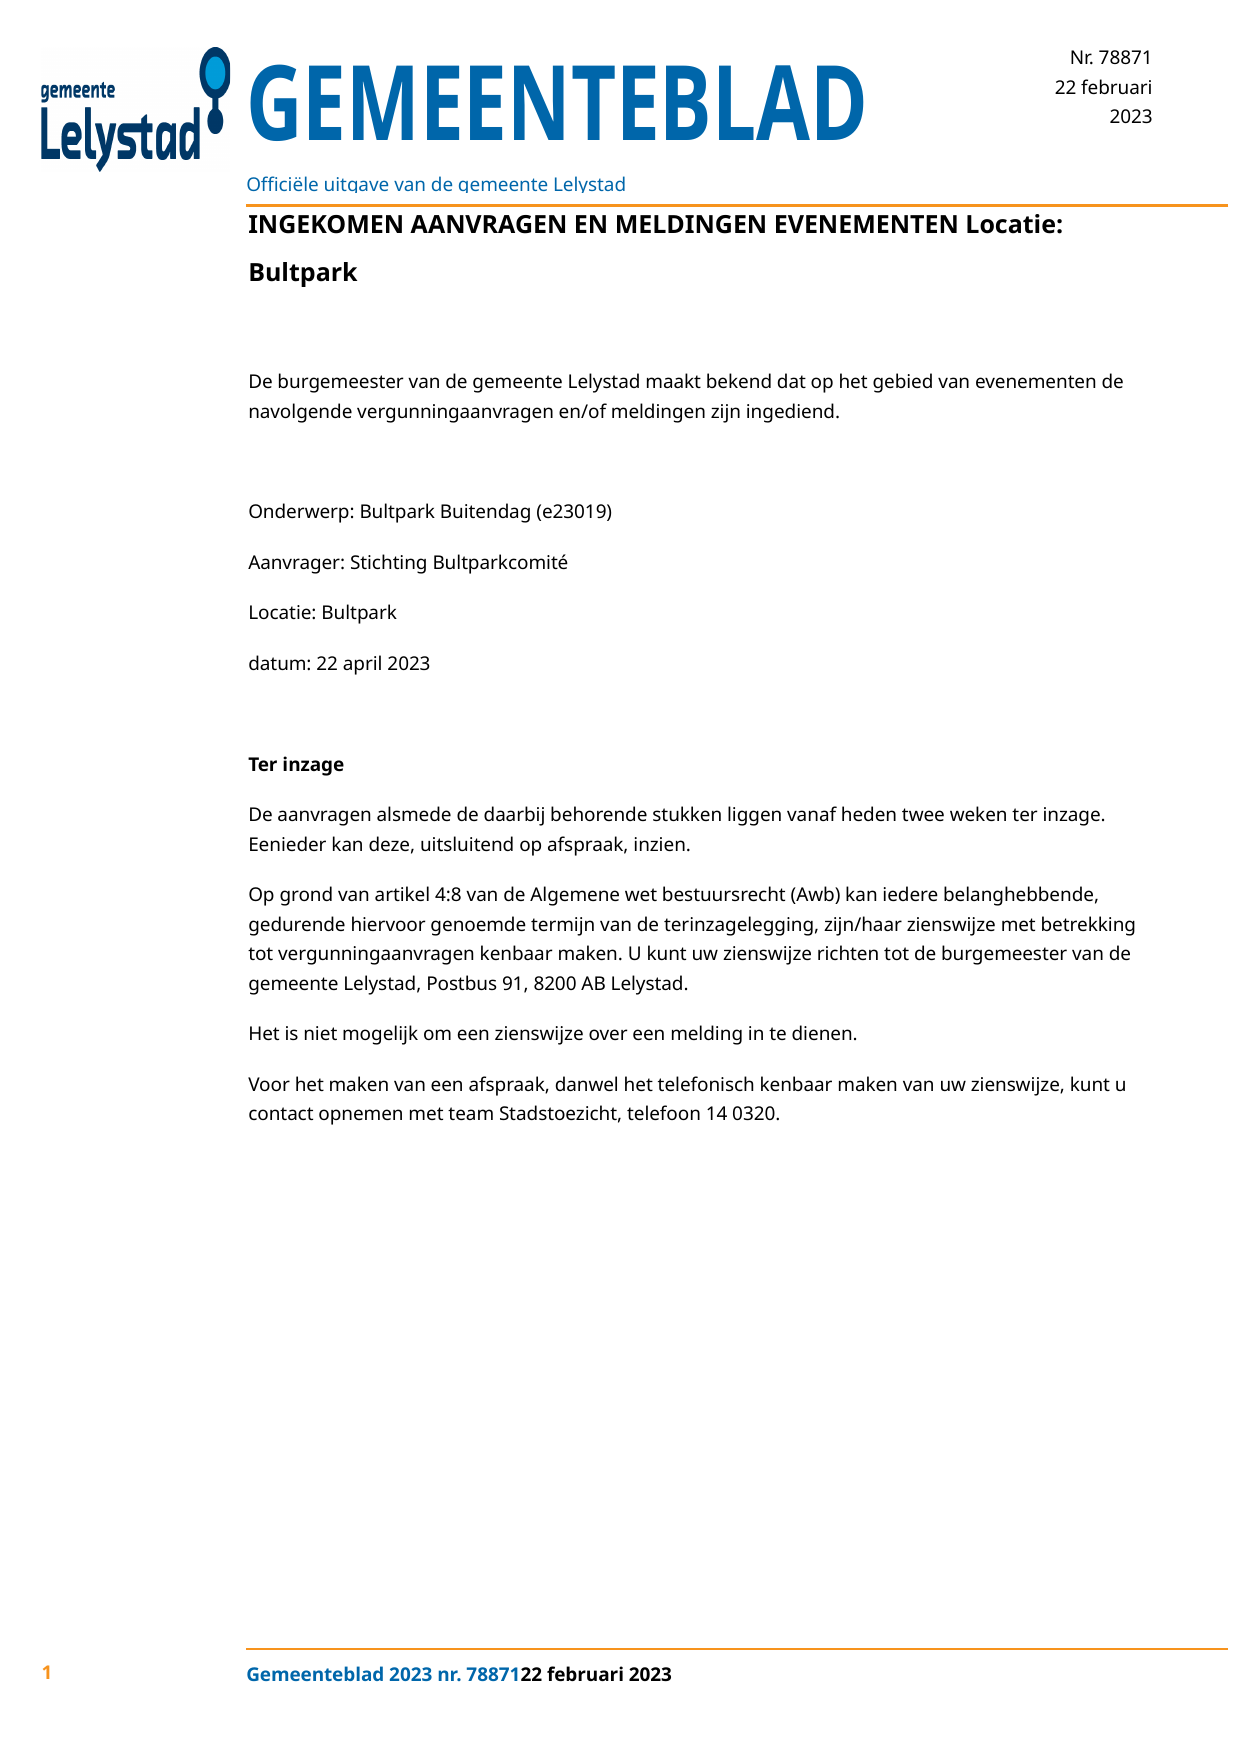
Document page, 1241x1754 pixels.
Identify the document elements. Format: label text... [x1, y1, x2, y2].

text Ter inzage [248, 751, 1152, 777]
text Voor het maken van een afspraak, danwel het telefonisch kenbaar maken van uw zienswijze, kunt u contact opnemen met team Stadstoezicht, telefoon 14 0320. [248, 1071, 1152, 1126]
text De burgemeester van de gemeente Lelystad maakt bekend dat op het gebied van evenementen de navolgende vergunningaanvragen en/of meldingen zijn ingediend. [248, 368, 1152, 424]
picture [41, 47, 231, 172]
text Onderwerp: Bultpark Buitendag (e23019) [248, 499, 1152, 524]
text datum: 22 april 2023 [248, 650, 1152, 676]
text Aanvrager: Stichting Bultparkcomité [248, 549, 1152, 575]
text De aanvragen alsmede de daarbij behorende stukken liggen vanaf heden twee weken ter inzage. Eenieder kan deze, uitsluitend op afspraak, inzien. [248, 801, 1152, 857]
text INGEKOMEN AANVRAGEN EN MELDINGEN EVENEMENTEN Locatie: Bultpark [248, 207, 1152, 288]
text Het is niet mogelijk om een zienswijze over een melding in te dienen. [248, 1020, 1152, 1046]
text Op grond van artikel 4:8 van de Algemene wet bestuursrecht (Awb) kan iedere belanghebbende, gedurende hiervoor genoemde termijn van de terinzagelegging, zijn/haar zienswijze met betrekking tot vergunningaanvragen kenbaar maken. U kunt uw zienswijze richten tot de burgemeester van de gemeente Lelystad, Postbus 91, 8200 AB Lelystad. [248, 881, 1152, 996]
text Locatie: Bultpark [248, 599, 1152, 625]
